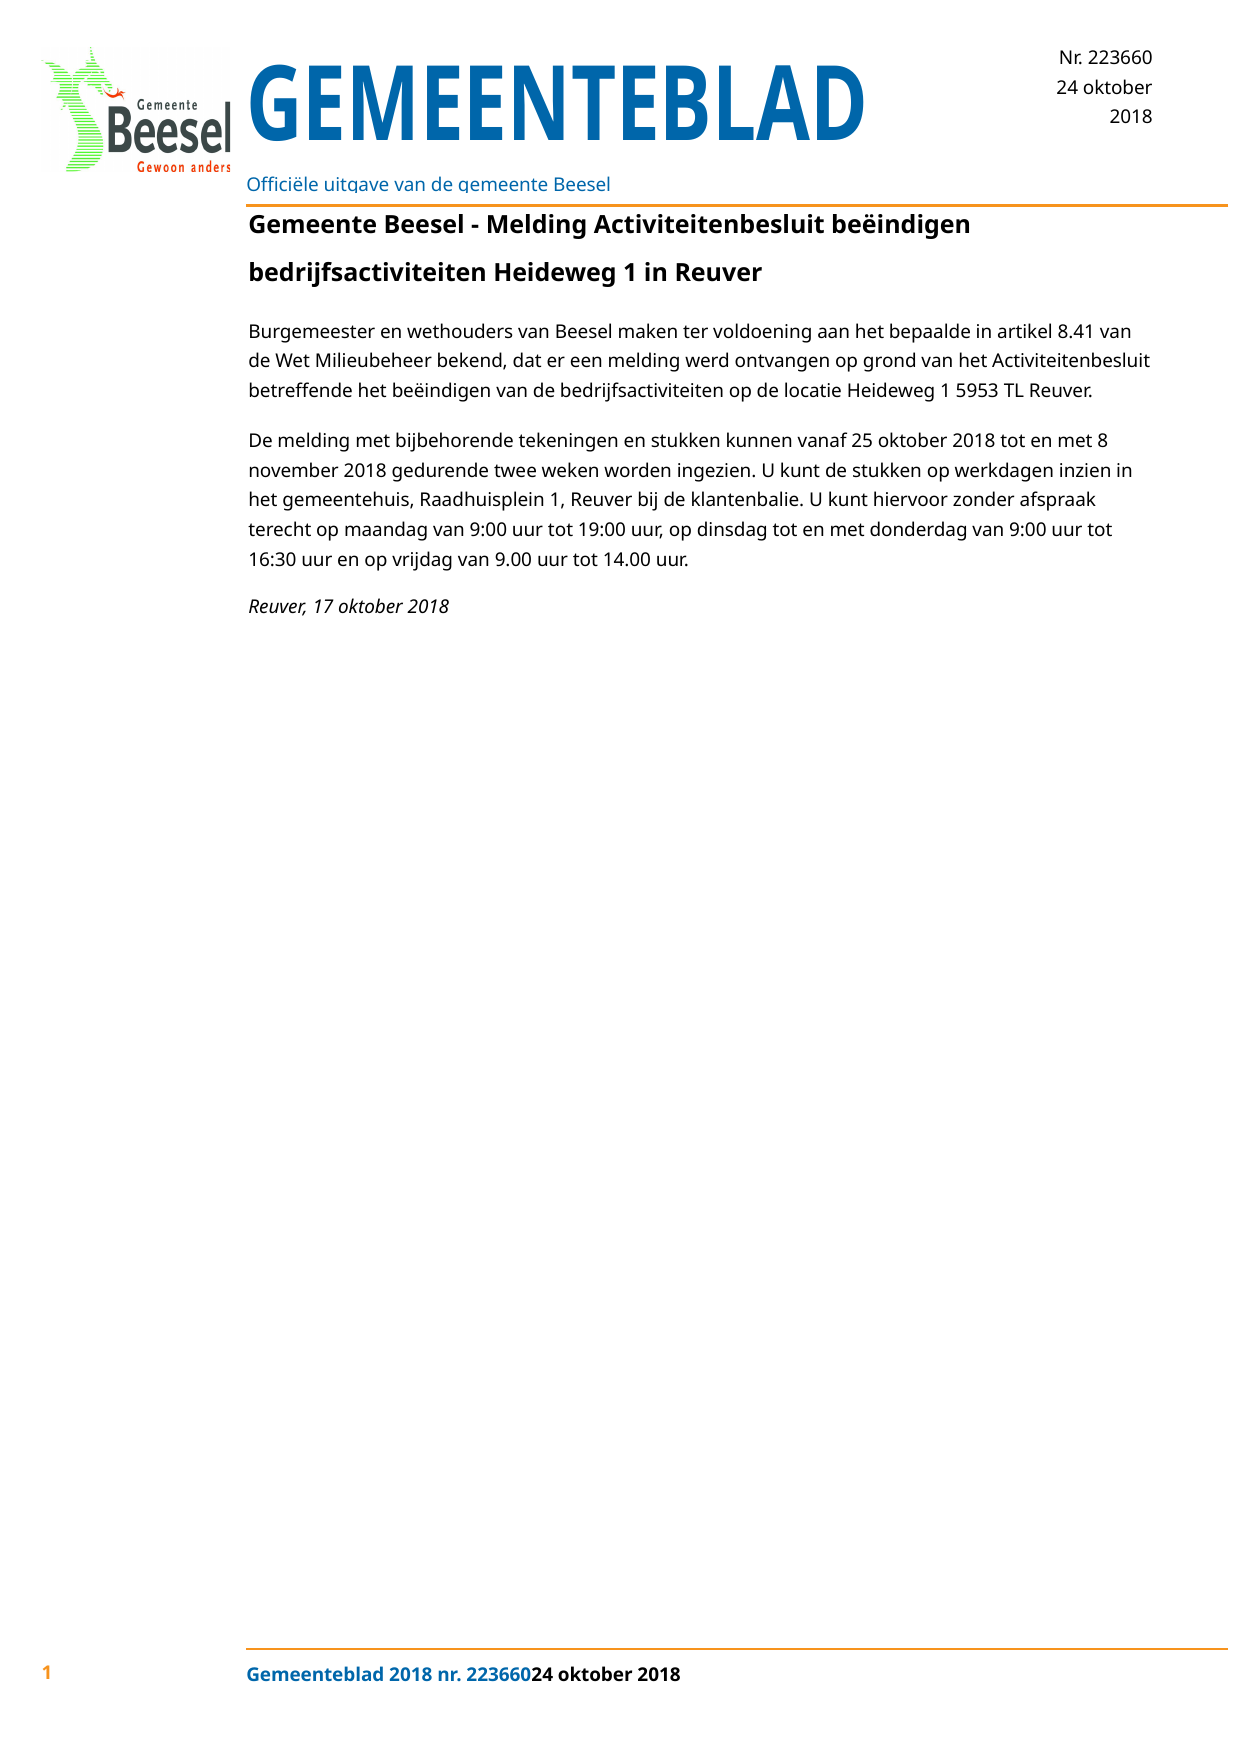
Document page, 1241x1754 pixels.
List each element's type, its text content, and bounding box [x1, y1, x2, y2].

text Gemeente Beesel - Melding Activiteitenbesluit beëindigen bedrijfsactiviteiten Heideweg 1 in Reuver [248, 207, 1152, 288]
picture [41, 47, 231, 172]
text Reuver, 17 oktober 2018 [248, 594, 1152, 619]
text De melding met bijbehorende tekeningen en stukken kunnen vanaf 25 oktober 2018 tot en met 8 november 2018 gedurende twee weken worden ingezien. U kunt de stukken op werkdagen inzien in het gemeentehuis, Raadhuisplein 1, Reuver bij de klantenbalie. U kunt hiervoor zonder afspraak terecht op maandag van 9:00 uur tot 19:00 uur, op dinsdag tot en met donderdag van 9:00 uur tot 16:30 uur en op vrijdag van 9.00 uur tot 14.00 uur. [248, 427, 1152, 572]
text Burgemeester en wethouders van Beesel maken ter voldoening aan het bepaalde in artikel 8.41 van de Wet Milieubeheer bekend, dat er een melding werd ontvangen op grond van het Activiteitenbesluit betreffende het beëindigen van de bedrijfsactiviteiten op de locatie Heideweg 1 5953 TL Reuver. [248, 318, 1152, 403]
